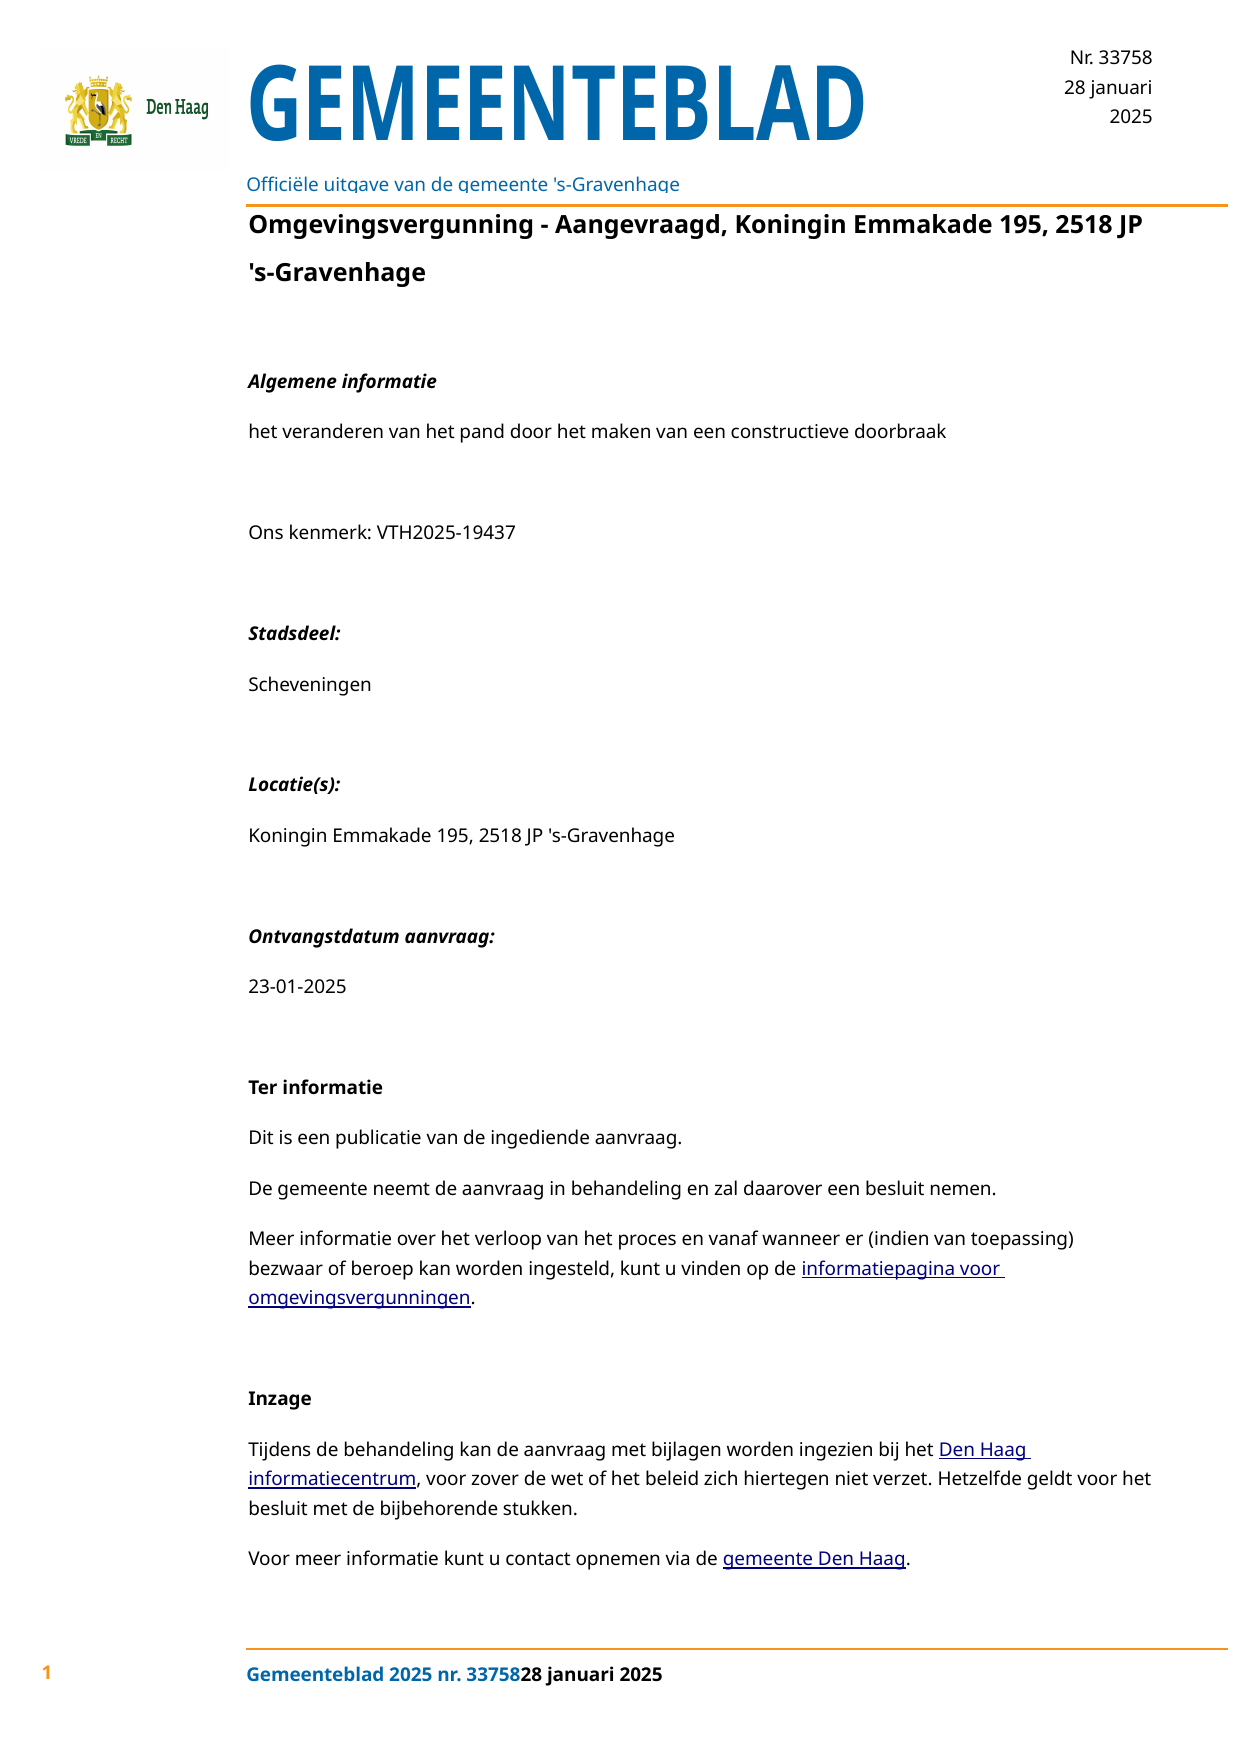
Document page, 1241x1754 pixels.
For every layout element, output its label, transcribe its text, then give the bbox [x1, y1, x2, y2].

text Ons kenmerk: VTH2025-19437 [248, 519, 1152, 545]
text Inzage [248, 1385, 1152, 1411]
text Dit is een publicatie van de ingediende aanvraag. [248, 1124, 1152, 1150]
text Voor meer informatie kunt u contact opnemen via de gemeente Den Haag. [248, 1545, 1152, 1571]
text De gemeente neemt de aanvraag in behandeling en zal daarover een besluit nemen. [248, 1175, 1152, 1201]
text Scheveningen [248, 671, 1152, 697]
text Tijdens de behandeling kan de aanvraag met bijlagen worden ingezien bij het Den Haag informatiecentrum, voor zover de wet of het beleid zich hiertegen niet verzet. Hetzelfde geldt voor het besluit met de bijbehorende stukken. [248, 1436, 1152, 1521]
text 23-01-2025 [248, 973, 1152, 999]
text Algemene informatie [248, 368, 1152, 394]
text Ontvangstdatum aanvraag: [248, 923, 1152, 949]
text Meer informatie over het verloop van het proces en vanaf wanneer er (indien van toepassing) bezwaar of beroep kan worden ingesteld, kunt u vinden op de informatiepagina voor omgevingsvergunningen. [248, 1225, 1152, 1310]
text Omgevingsvergunning - Aangevraagd, Koningin Emmakade 195, 2518 JP 's-Gravenhage [248, 207, 1152, 288]
text het veranderen van het pand door het maken van een constructieve doorbraak [248, 419, 1152, 444]
picture [41, 47, 231, 172]
text Stadsdeel: [248, 620, 1152, 646]
text Koningin Emmakade 195, 2518 JP 's-Gravenhage [248, 822, 1152, 848]
text Ter informatie [248, 1074, 1152, 1100]
text Locatie(s): [248, 772, 1152, 797]
